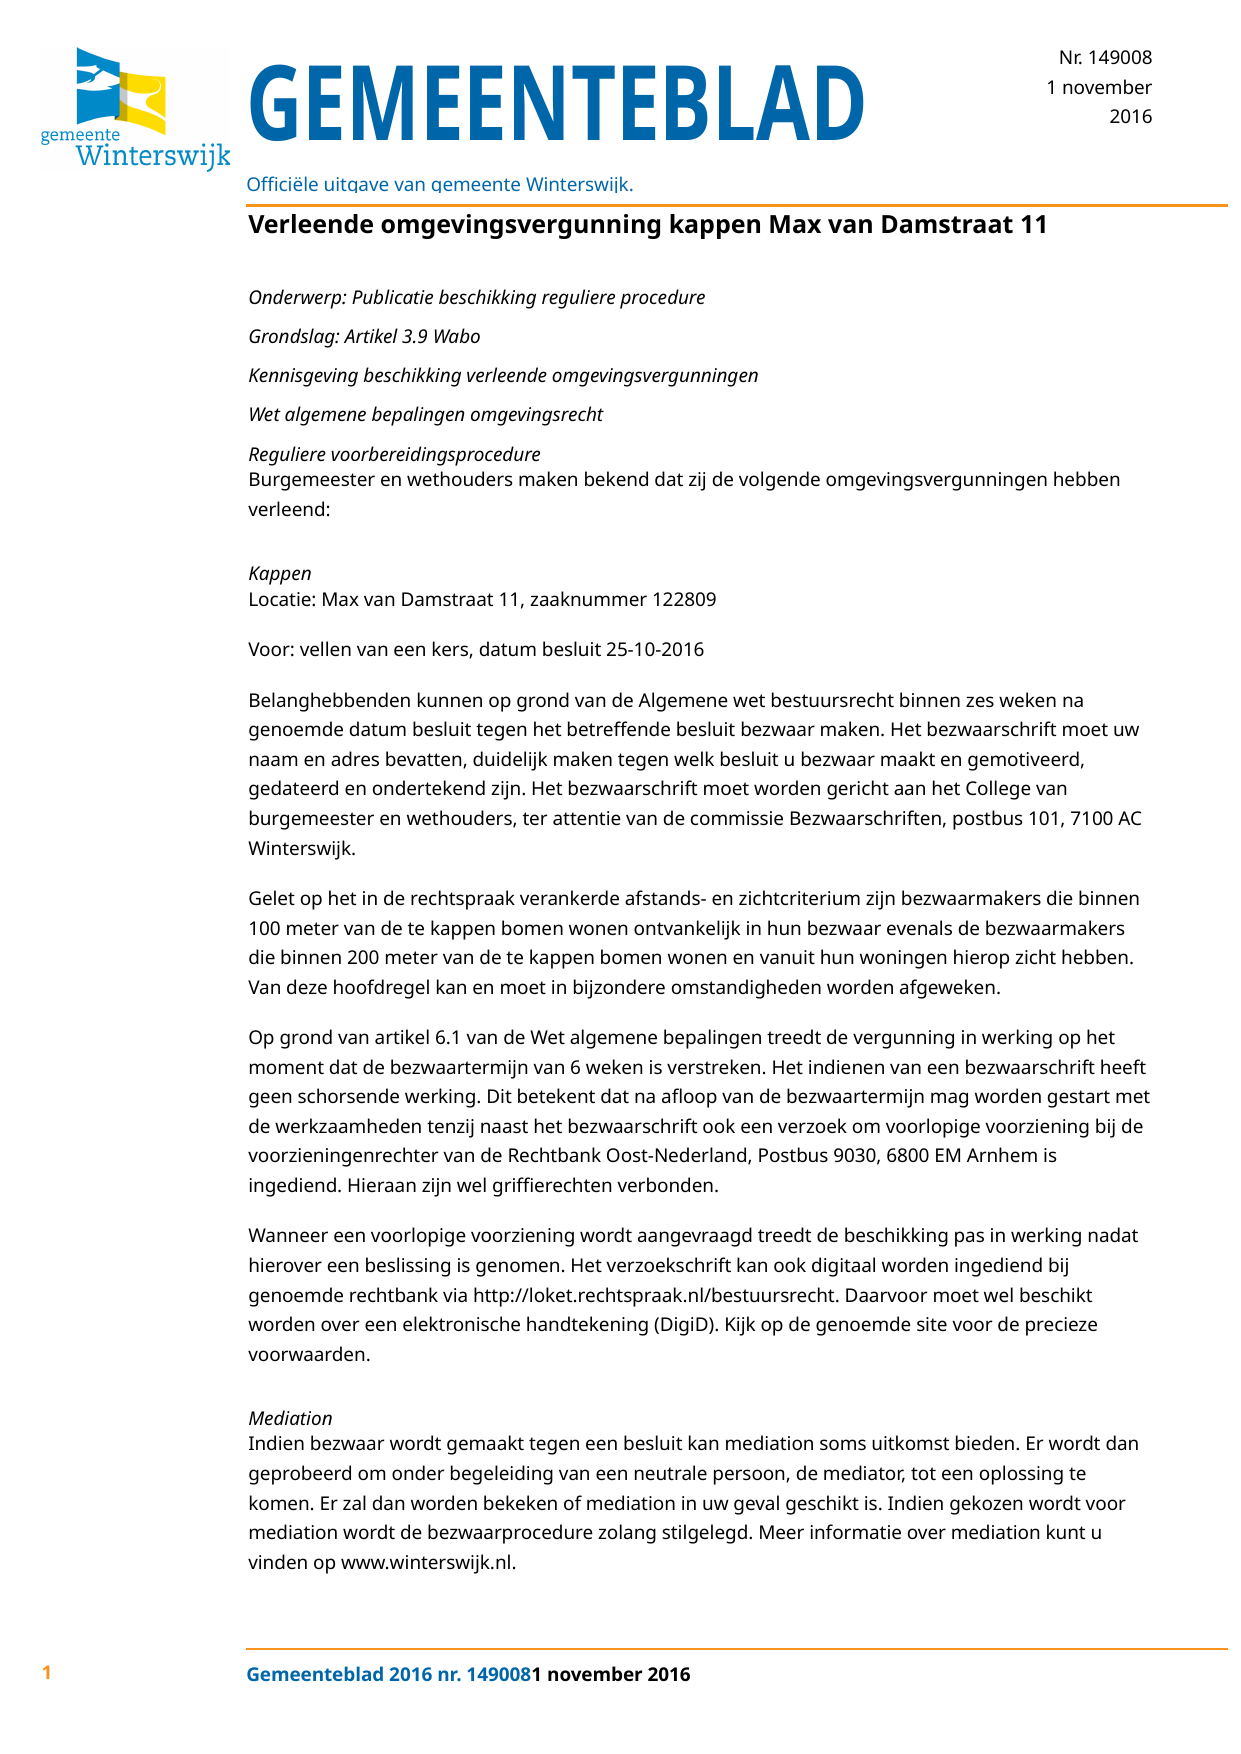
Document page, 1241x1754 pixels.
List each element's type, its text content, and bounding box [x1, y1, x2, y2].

text Op grond van artikel 6.1 van de Wet algemene bepalingen treedt de vergunning in werking op het moment dat de bezwaartermijn van 6 weken is verstreken. Het indienen van een bezwaarschrift heeft geen schorsende werking. Dit betekent dat na afloop van de bezwaartermijn mag worden gestart met de werkzaamheden tenzij naast het bezwaarschrift ook een verzoek om voorlopige voorziening bij de voorzieningenrechter van de Rechtbank Oost-Nederland, Postbus 9030, 6800 EM Arnhem is ingediend. Hieraan zijn wel griffierechten verbonden. [248, 1024, 1152, 1198]
text Indien bezwaar wordt gemaakt tegen een besluit kan mediation soms uitkomst bieden. Er wordt dan geprobeerd om onder begeleiding van een neutrale persoon, de mediator, tot een oplossing te komen. Er zal dan worden bekeken of mediation in uw geval geschikt is. Indien gekozen wordt voor mediation wordt de bezwaarprocedure zolang stilgelegd. Meer informatie over mediation kunt u vinden op www.winterswijk.nl. [248, 1431, 1152, 1575]
text Burgemeester en wethouders maken bekend dat zij de volgende omgevingsvergunningen hebben verleend: [248, 467, 1152, 522]
text Mediation [248, 1405, 1152, 1431]
text Verleende omgevingsvergunning kappen Max van Damstraat 11 [248, 207, 1152, 241]
picture [225, 153, 231, 162]
text Locatie: Max van Damstraat 11, zaaknummer 122809 [248, 586, 1152, 612]
text Kennisgeving beschikking verleende omgevingsvergunningen [248, 362, 1152, 388]
text Wanneer een voorlopige voorziening wordt aangevraagd treedt de beschikking pas in werking nadat hierover een beslissing is genomen. Het verzoekschrift kan ook digitaal worden ingediend bij genoemde rechtbank via http://loket.rechtspraak.nl/bestuursrecht. Daarvoor moet wel beschikt worden over een elektronische handtekening (DigiD). Kijk op de genoemde site voor de precieze voorwaarden. [248, 1223, 1152, 1367]
picture [41, 47, 231, 172]
text Reguliere voorbereidingsprocedure [248, 441, 1152, 467]
text Onderwerp: Publicatie beschikking reguliere procedure [248, 284, 1152, 309]
text Kappen [248, 560, 1152, 586]
text Voor: vellen van een kers, datum besluit 25-10-2016 [248, 636, 1152, 662]
text Grondslag: Artikel 3.9 Wabo [248, 323, 1152, 349]
text Wet algemene bepalingen omgevingsrecht [248, 402, 1152, 427]
text Belanghebbenden kunnen op grond van de Algemene wet bestuursrecht binnen zes weken na genoemde datum besluit tegen het betreffende besluit bezwaar maken. Het bezwaarschrift moet uw naam en adres bevatten, duidelijk maken tegen welk besluit u bezwaar maakt en gemotiveerd, gedateerd en ondertekend zijn. Het bezwaarschrift moet worden gericht aan het College van burgemeester en wethouders, ter attentie van de commissie Bezwaarschriften, postbus 101, 7100 AC Winterswijk. [248, 687, 1152, 860]
text Gelet op het in de rechtspraak verankerde afstands- en zichtcriterium zijn bezwaarmakers die binnen 100 meter van de te kappen bomen wonen ontvankelijk in hun bezwaar evenals de bezwaarmakers die binnen 200 meter van de te kappen bomen wonen en vanuit hun woningen hierop zicht hebben. Van deze hoofdregel kan en moet in bijzondere omstandigheden worden afgeweken. [248, 885, 1152, 999]
